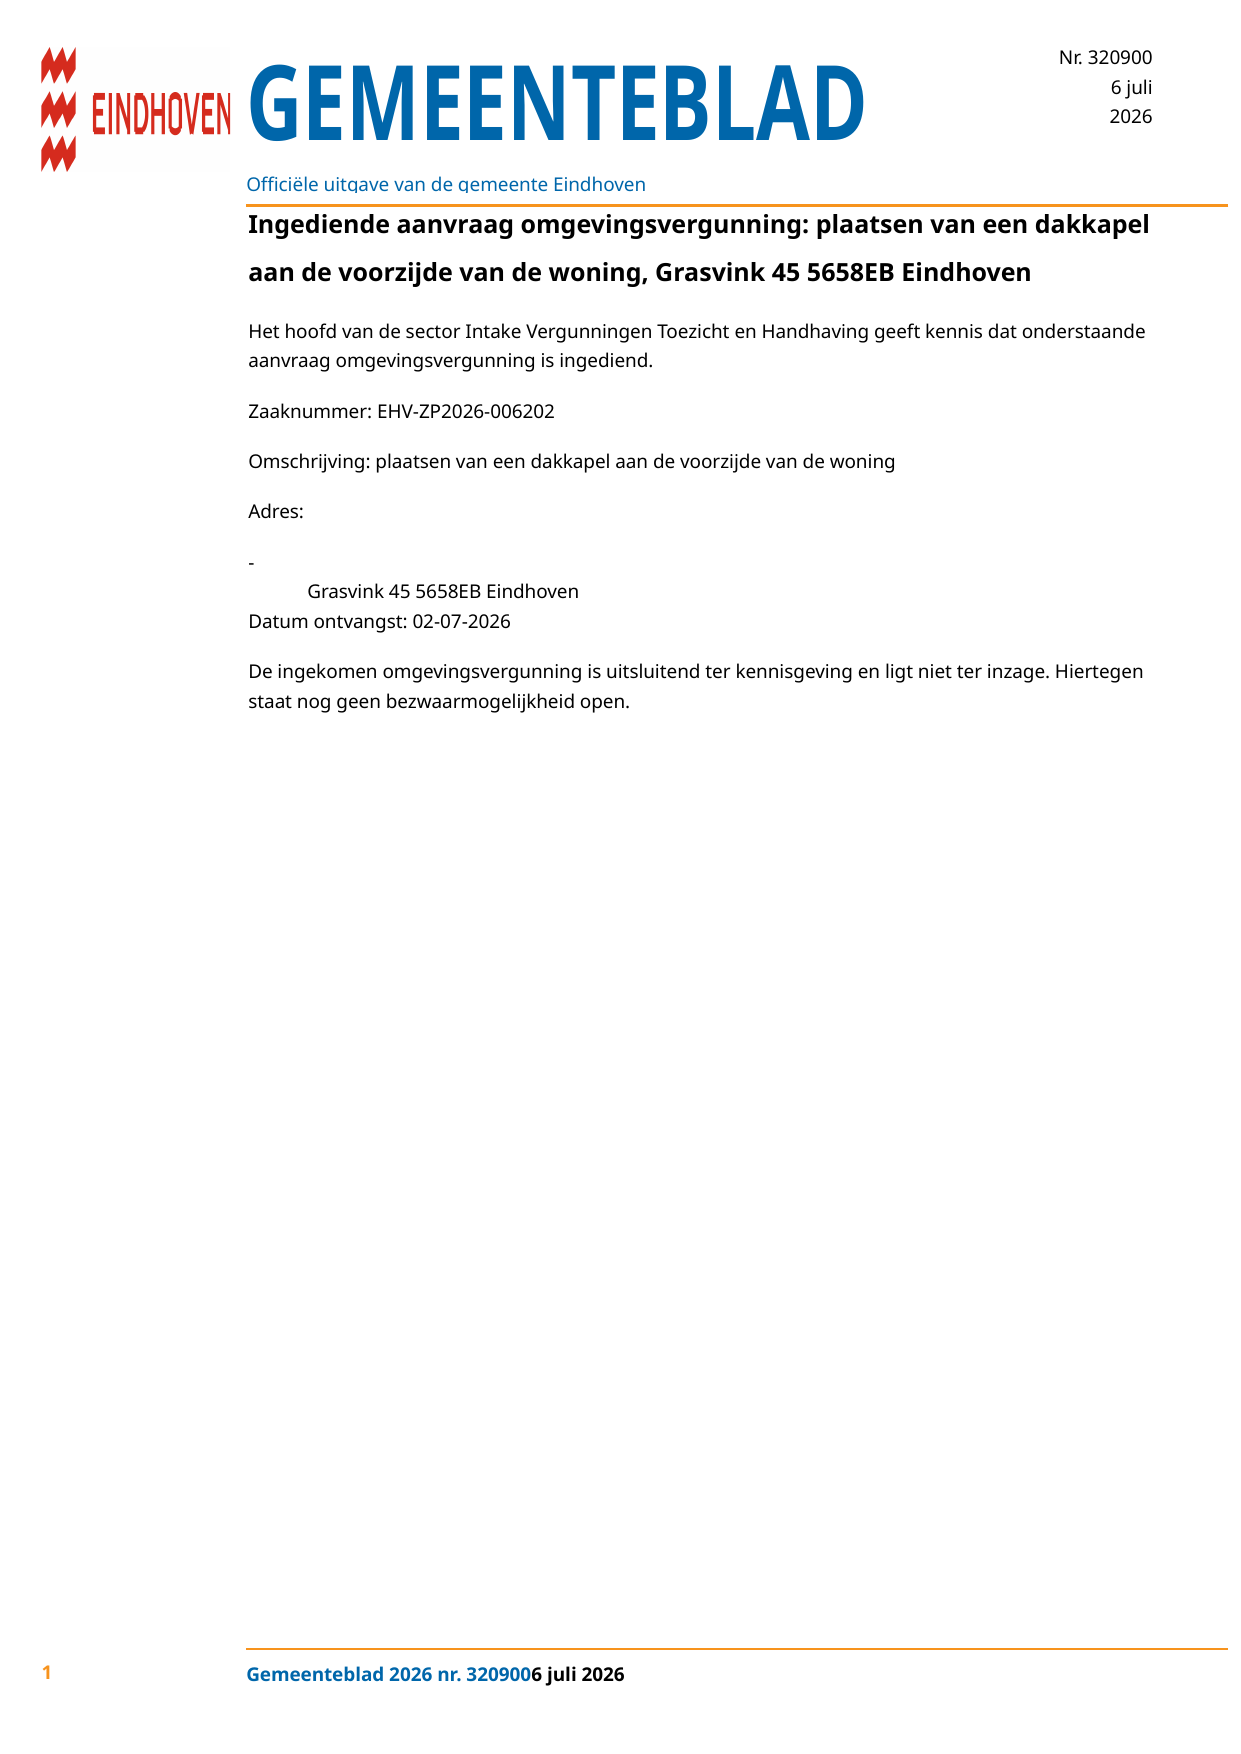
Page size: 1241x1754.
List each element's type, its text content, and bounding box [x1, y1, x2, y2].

picture [41, 47, 231, 172]
text Omschrijving: plaatsen van een dakkapel aan de voorzijde van de woning [248, 448, 1152, 474]
text Datum ontvangst: 02-07-2026 [248, 608, 1152, 634]
list Grasvink 45 5658EB Eindhoven [248, 579, 1152, 604]
text Adres: [248, 499, 1152, 524]
text De ingekomen omgevingsvergunning is uitsluitend ter kennisgeving en ligt niet ter inzage. Hiertegen staat nog geen bezwaarmogelijkheid open. [248, 659, 1152, 714]
text Ingediende aanvraag omgevingsvergunning: plaatsen van een dakkapel aan de voorzijde van de woning, Grasvink 45 5658EB Eindhoven [248, 207, 1152, 288]
text Zaaknummer: EHV-ZP2026-006202 [248, 398, 1152, 424]
text Het hoofd van de sector Intake Vergunningen Toezicht en Handhaving geeft kennis dat onderstaande aanvraag omgevingsvergunning is ingediend. [248, 318, 1152, 373]
